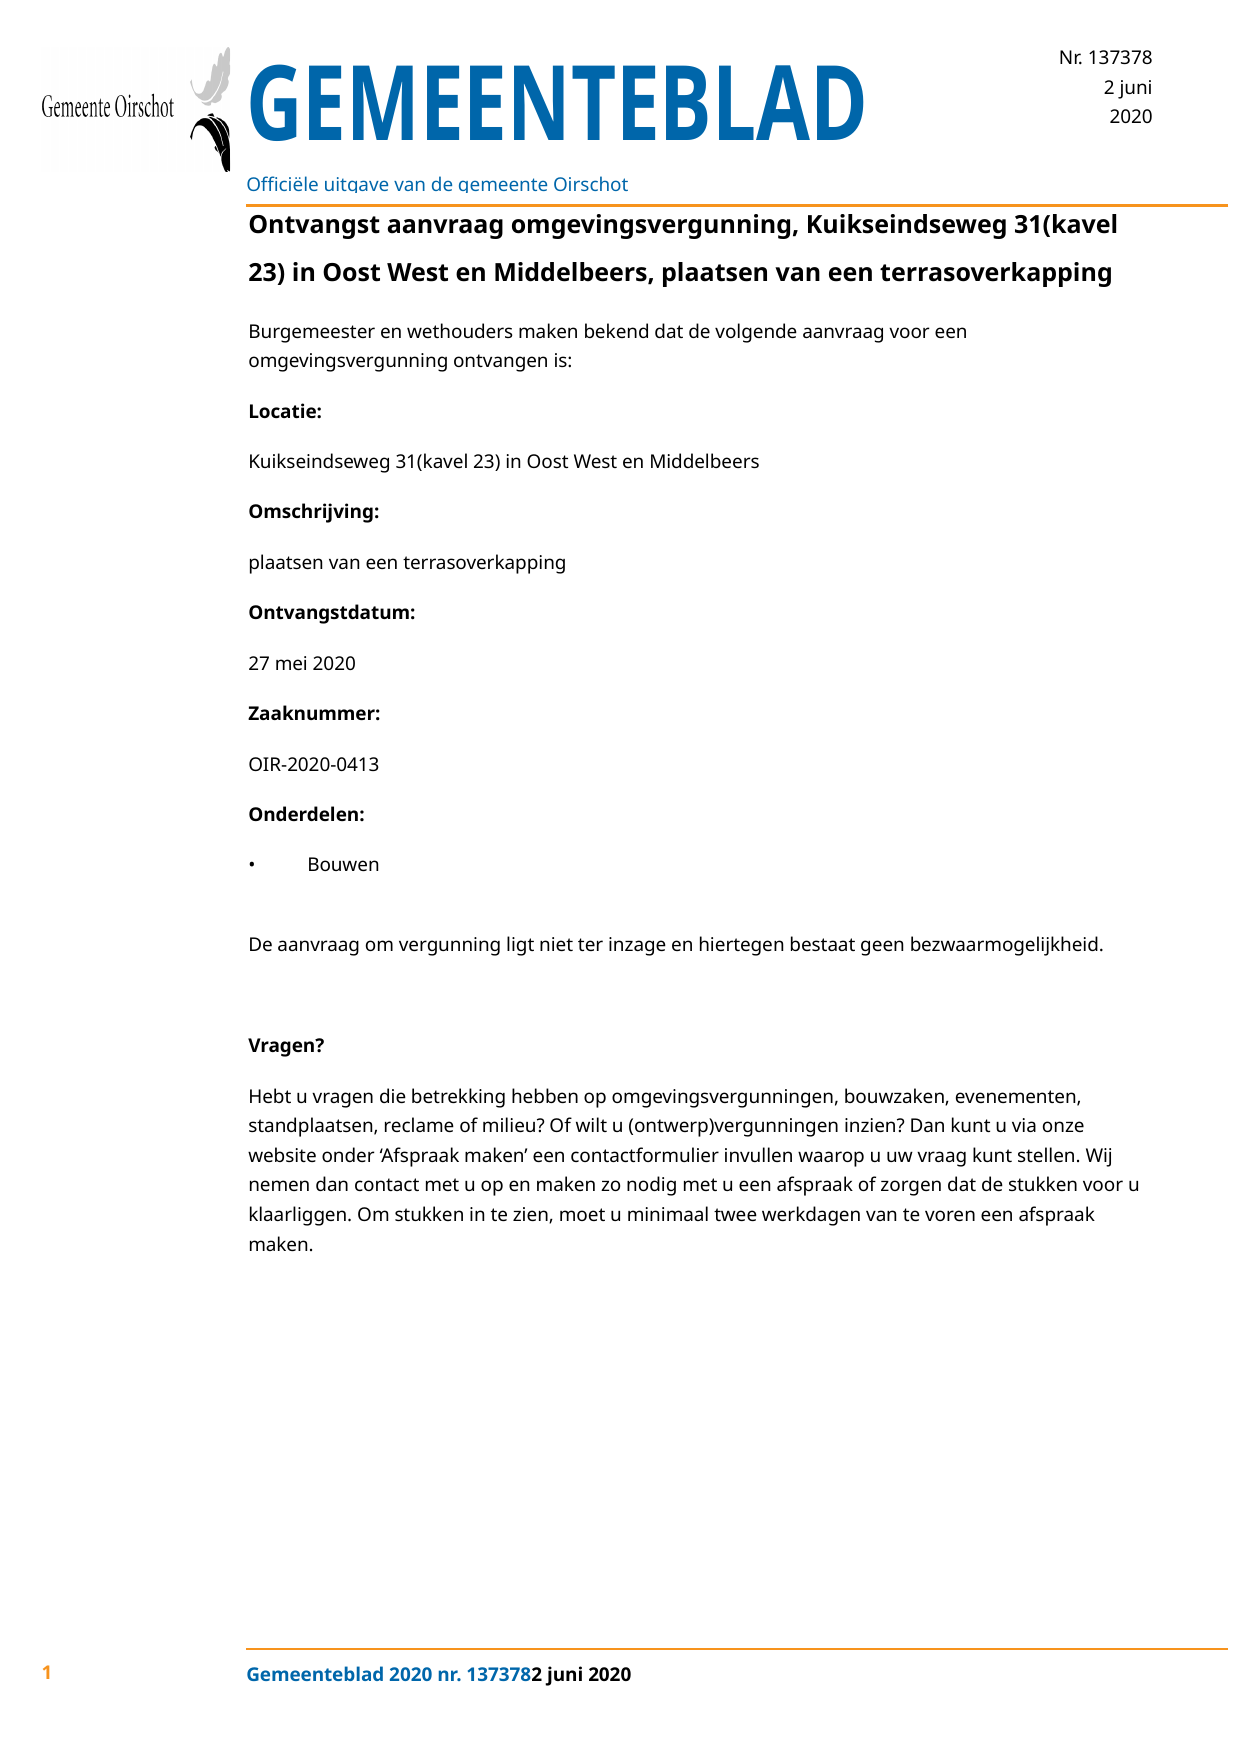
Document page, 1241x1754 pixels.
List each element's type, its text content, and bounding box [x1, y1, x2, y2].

text Ontvangstdatum: [248, 599, 1152, 625]
text Kuikseindseweg 31(kavel 23) in Oost West en Middelbeers [248, 448, 1152, 474]
text 27 mei 2020 [248, 650, 1152, 676]
text Burgemeester en wethouders maken bekend dat de volgende aanvraag voor een omgevingsvergunning ontvangen is: [248, 318, 1152, 373]
text Hebt u vragen die betrekking hebben op omgevingsvergunningen, bouwzaken, evenementen, standplaatsen, reclame of milieu? Of wilt u (ontwerp)vergunningen inzien? Dan kunt u via onze website onder ‘Afspraak maken’ een contactformulier invullen waarop u uw vraag kunt stellen. Wij nemen dan contact met u op en maken zo nodig met u een afspraak of zorgen dat de stukken voor u klaarliggen. Om stukken in te zien, moet u minimaal twee werkdagen van te voren een afspraak maken. [248, 1083, 1152, 1257]
text De aanvraag om vergunning ligt niet ter inzage en hiertegen bestaat geen bezwaarmogelijkheid. [248, 932, 1152, 957]
text plaatsen van een terrasoverkapping [248, 549, 1152, 575]
text Zaaknummer: [248, 700, 1152, 726]
text Ontvangst aanvraag omgevingsvergunning, Kuikseindseweg 31(kavel 23) in Oost West en Middelbeers, plaatsen van een terrasoverkapping [248, 207, 1152, 288]
text Omschrijving: [248, 499, 1152, 524]
text Locatie: [248, 398, 1152, 424]
text OIR-2020-0413 [248, 751, 1152, 777]
text Onderdelen: [248, 801, 1152, 827]
text Vragen? [248, 1032, 1152, 1058]
picture [41, 47, 231, 172]
list Bouwen [248, 852, 1152, 877]
